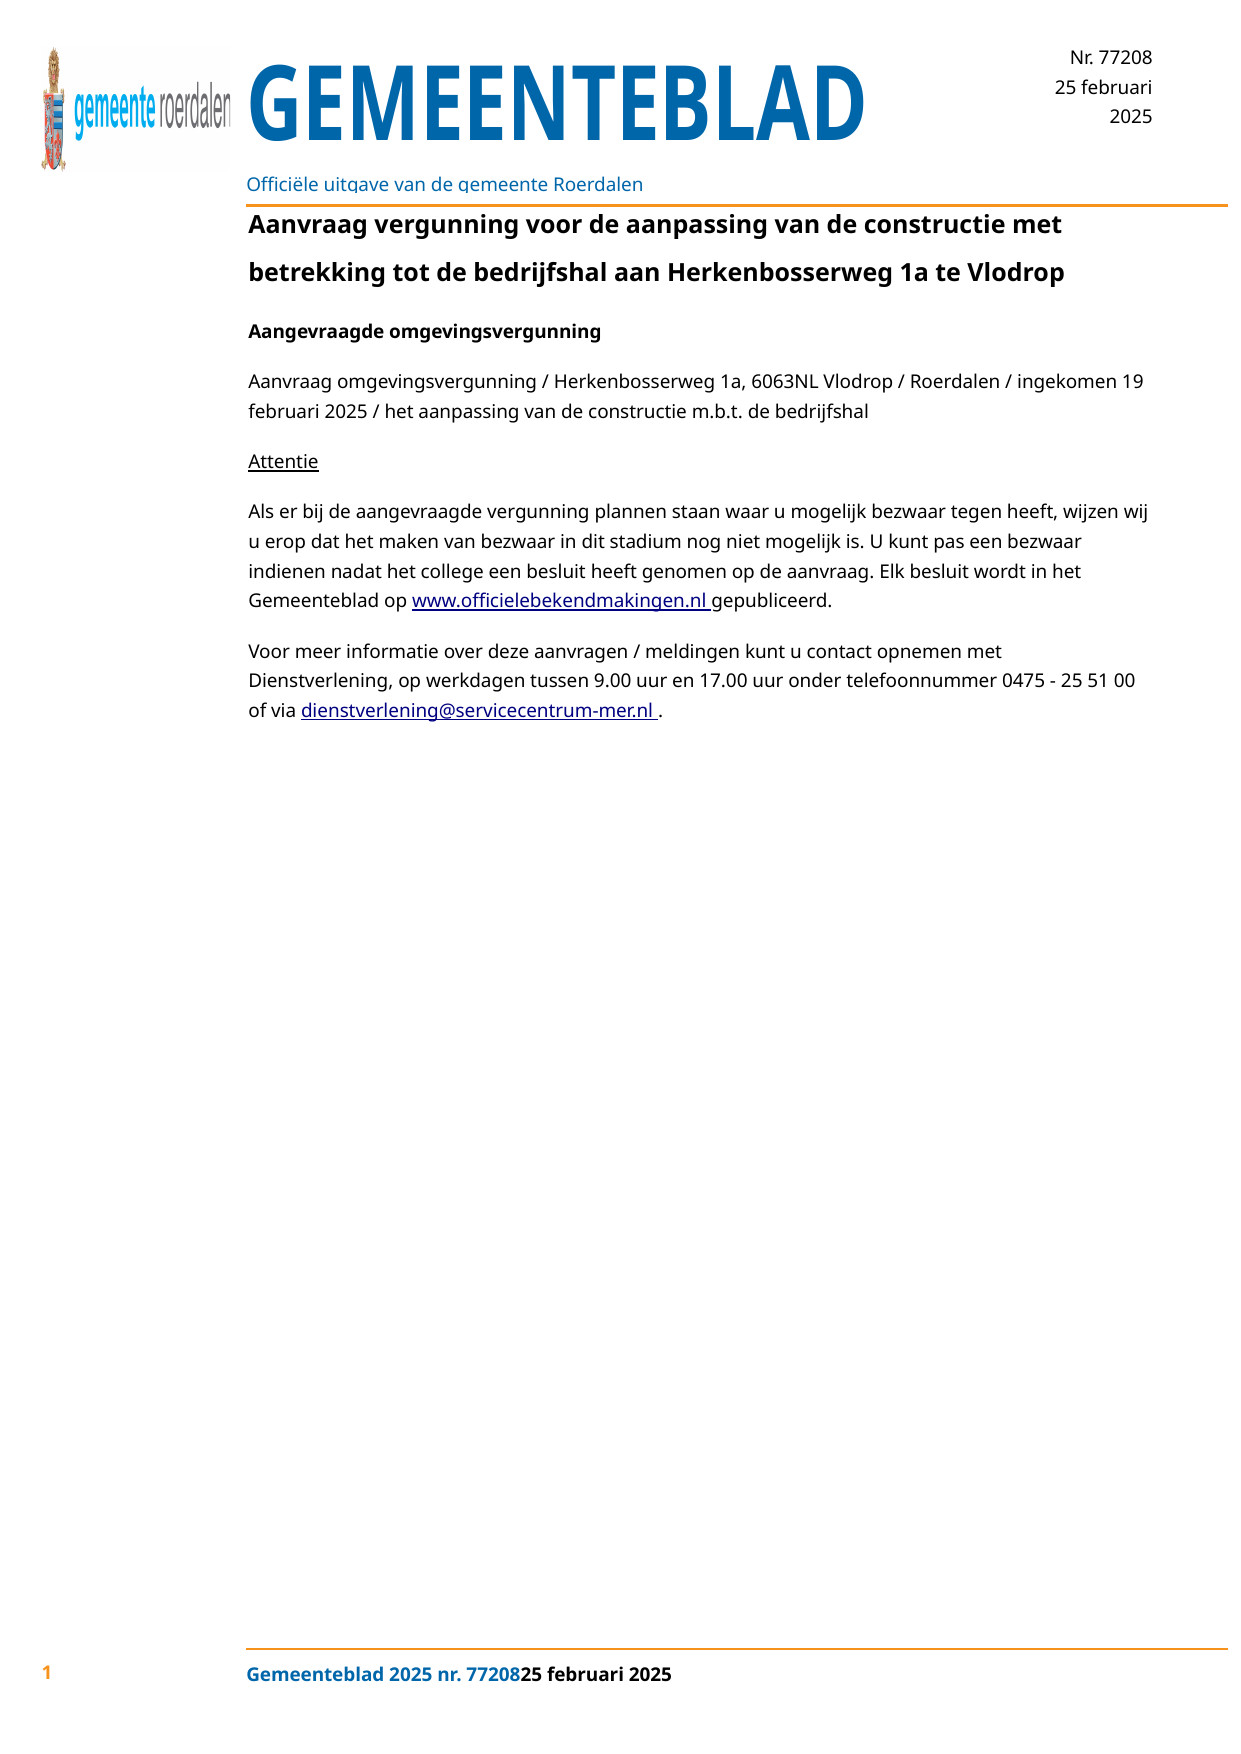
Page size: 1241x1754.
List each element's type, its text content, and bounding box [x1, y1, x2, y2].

text Aanvraag vergunning voor de aanpassing van de constructie met betrekking tot de bedrijfshal aan Herkenbosserweg 1a te Vlodrop [248, 207, 1152, 288]
text Aanvraag omgevingsvergunning / Herkenbosserweg 1a, 6063NL Vlodrop / Roerdalen / ingekomen 19 februari 2025 / het aanpassing van de constructie m.b.t. de bedrijfshal [248, 368, 1152, 424]
text Aangevraagde omgevingsvergunning [248, 318, 1152, 344]
picture [41, 47, 231, 172]
text Als er bij de aangevraagde vergunning plannen staan waar u mogelijk bezwaar tegen heeft, wijzen wij u erop dat het maken van bezwaar in dit stadium nog niet mogelijk is. U kunt pas een bezwaar indienen nadat het college een besluit heeft genomen op de aanvraag. Elk besluit wordt in het Gemeenteblad op www.officielebekendmakingen.nl gepubliceerd. [248, 499, 1152, 613]
text Voor meer informatie over deze aanvragen / meldingen kunt u contact opnemen met Dienstverlening, op werkdagen tussen 9.00 uur en 17.00 uur onder telefoonnummer 0475 - 25 51 00 of via dienstverlening@servicecentrum-mer.nl . [248, 638, 1152, 723]
text Attentie [248, 448, 1152, 474]
